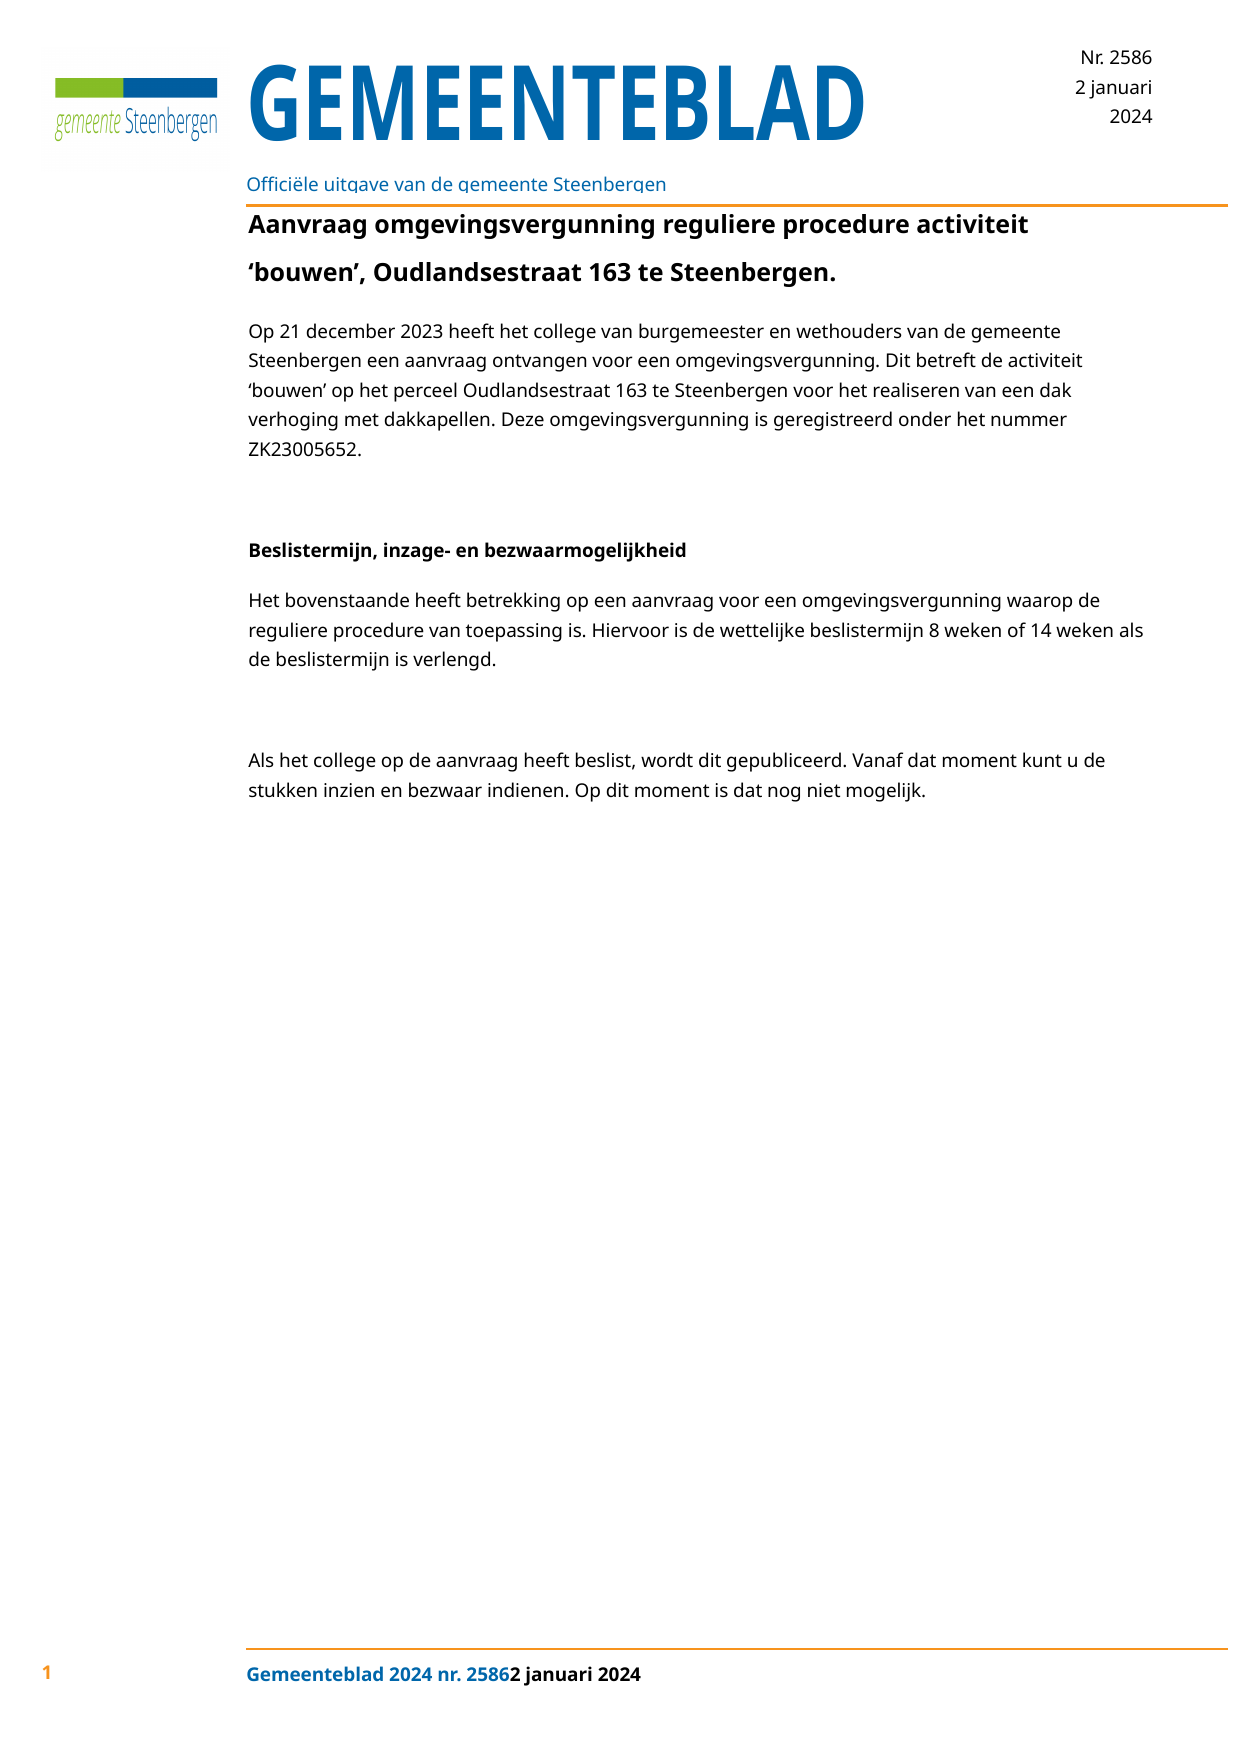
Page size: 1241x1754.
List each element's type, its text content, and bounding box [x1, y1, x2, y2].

text Aanvraag omgevingsvergunning reguliere procedure activiteit ‘bouwen’, Oudlandsestraat 163 te Steenbergen. [248, 207, 1152, 288]
text Op 21 december 2023 heeft het college van burgemeester en wethouders van de gemeente Steenbergen een aanvraag ontvangen voor een omgevingsvergunning. Dit betreft de activiteit ‘bouwen’ op het perceel Oudlandsestraat 163 te Steenbergen voor het realiseren van een dak verhoging met dakkapellen. Deze omgevingsvergunning is geregistreerd onder het nummer ZK23005652. [248, 318, 1152, 462]
picture [41, 47, 231, 172]
text Als het college op de aanvraag heeft beslist, wordt dit gepubliceerd. Vanaf dat moment kunt u de stukken inzien en bezwaar indienen. Op dit moment is dat nog niet mogelijk. [248, 747, 1152, 803]
text Beslistermijn, inzage- en bezwaarmogelijkheid [248, 537, 1152, 563]
text Het bovenstaande heeft betrekking op een aanvraag voor een omgevingsvergunning waarop de reguliere procedure van toepassing is. Hiervoor is de wettelijke beslistermijn 8 weken of 14 weken als de beslistermijn is verlengd. [248, 587, 1152, 672]
